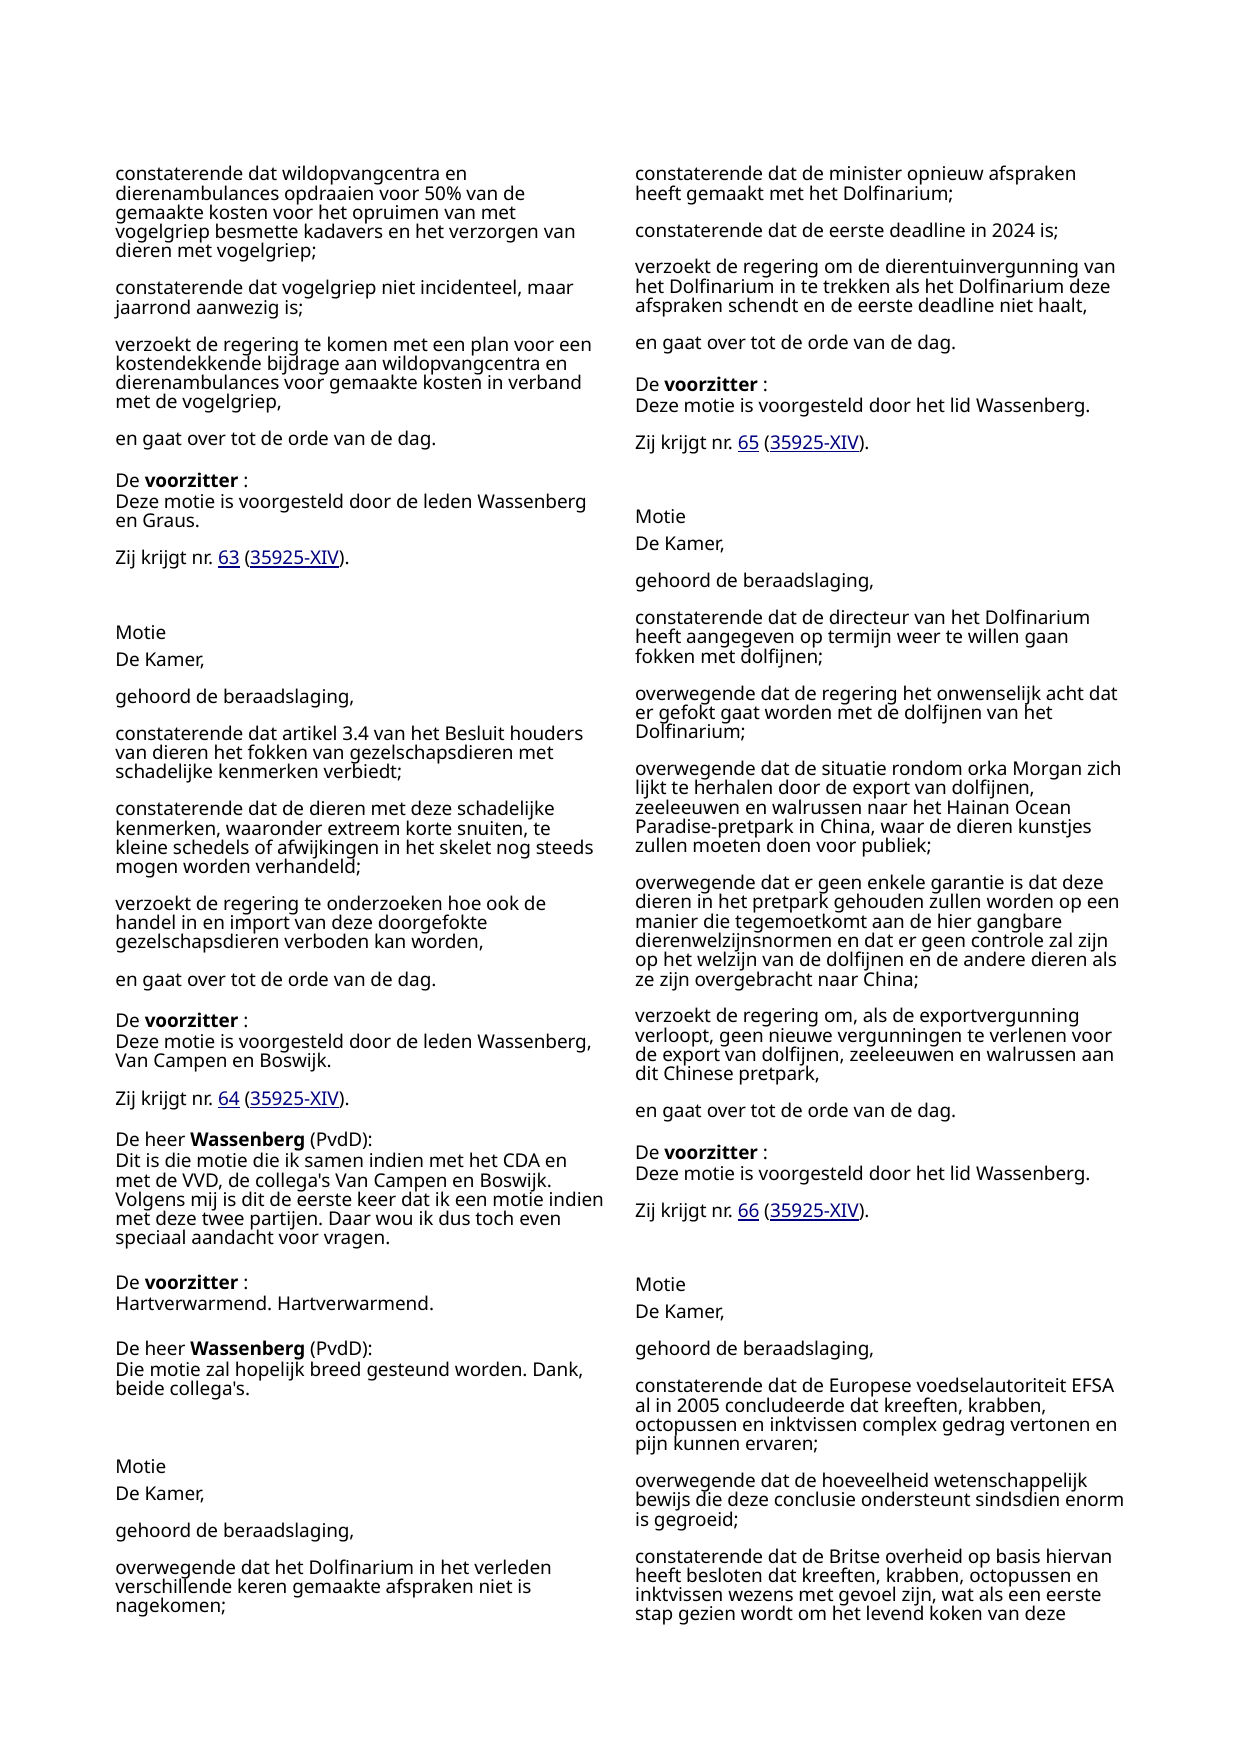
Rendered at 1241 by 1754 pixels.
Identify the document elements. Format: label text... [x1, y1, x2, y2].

text De Kamer, [635, 1303, 1125, 1323]
text overwegende dat er geen enkele garantie is dat deze dieren in het pretpark gehouden zullen worden op een manier die tegemoetkomt aan de hier gangbare dierenwelzijnsnormen en dat er geen controle zal zijn op het welzijn van de dolfijnen en de andere dieren als ze zijn overgebracht naar China; [635, 874, 1125, 990]
text en gaat over tot de orde van de dag. [635, 334, 1125, 353]
text constaterende dat de dieren met deze schadelijke kenmerken, waaronder extreem korte snuiten, te kleine schedels of afwijkingen in het skelet nog steeds mogen worden verhandeld; [115, 800, 605, 877]
text constaterende dat de minister opnieuw afspraken heeft gemaakt met het Dolfinarium; [635, 165, 1125, 204]
text Zij krijgt nr. 65 (35925-XIV). [635, 434, 1125, 453]
text Dit is die motie die ik samen indien met het CDA en met de VVD, de collega's Van Campen en Boswijk. Volgens mij is dit de eerste keer dat ik een motie indien met deze twee partijen. Daar wou ik dus toch even speciaal aandacht voor vragen. [115, 1152, 605, 1249]
text constaterende dat vogelgriep niet incidenteel, maar jaarrond aanwezig is; [115, 279, 605, 318]
text constaterende dat de Britse overheid op basis hiervan heeft besloten dat kreeften, krabben, octopussen en inktvissen wezens met gevoel zijn, wat als een eerste stap gezien wordt om het levend koken van deze [635, 1548, 1125, 1625]
text Hartverwarmend. Hartverwarmend. [115, 1295, 605, 1314]
text De voorzitter : [115, 467, 605, 493]
text gehoord de beraadslaging, [115, 688, 605, 707]
text verzoekt de regering te onderzoeken hoe ook de handel in en import van deze doorgefokte gezelschapsdieren verboden kan worden, [115, 895, 605, 953]
text overwegende dat de regering het onwenselijk acht dat er gefokt gaat worden met de dolfijnen van het Dolfinarium; [635, 684, 1125, 742]
text Zij krijgt nr. 63 (35925-XIV). [115, 549, 605, 569]
text en gaat over tot de orde van de dag. [115, 430, 605, 450]
text gehoord de beraadslaging, [115, 1522, 605, 1541]
text Motie [635, 1272, 1125, 1297]
text en gaat over tot de orde van de dag. [115, 971, 605, 990]
text De heer Wassenberg (PvdD): [115, 1335, 605, 1361]
text gehoord de beraadslaging, [635, 572, 1125, 591]
text overwegende dat het Dolfinarium in het verleden verschillende keren gemaakte afspraken niet is nagekomen; [115, 1559, 605, 1616]
text gehoord de beraadslaging, [635, 1340, 1125, 1359]
text Die motie zal hopelijk breed gesteund worden. Dank, beide collega's. [115, 1361, 605, 1399]
text verzoekt de regering om, als de exportvergunning verloopt, geen nieuwe vergunningen te verlenen voor de export van dolfijnen, zeeleeuwen en walrussen aan dit Chinese pretpark, [635, 1007, 1125, 1084]
text constaterende dat de eerste deadline in 2024 is; [635, 222, 1125, 241]
text constaterende dat artikel 3.4 van het Besluit houders van dieren het fokken van gezelschapsdieren met schadelijke kenmerken verbiedt; [115, 725, 605, 782]
text De Kamer, [635, 535, 1125, 554]
text Deze motie is voorgesteld door de leden Wassenberg, Van Campen en Boswijk. [115, 1033, 605, 1072]
text Zij krijgt nr. 66 (35925-XIV). [635, 1202, 1125, 1221]
text De voorzitter : [115, 1007, 605, 1033]
text De heer Wassenberg (PvdD): [115, 1127, 605, 1152]
text en gaat over tot de orde van de dag. [635, 1102, 1125, 1122]
text Zij krijgt nr. 64 (35925-XIV). [115, 1089, 605, 1109]
text De voorzitter : [635, 1139, 1125, 1165]
text De Kamer, [115, 1485, 605, 1504]
text Deze motie is voorgesteld door het lid Wassenberg. [635, 397, 1125, 416]
text Motie [115, 619, 605, 645]
text Deze motie is voorgesteld door het lid Wassenberg. [635, 1165, 1125, 1184]
text De Kamer, [115, 651, 605, 670]
text verzoekt de regering om de dierentuinvergunning van het Dolfinarium in te trekken als het Dolfinarium deze afspraken schendt en de eerste deadline niet haalt, [635, 258, 1125, 316]
text De voorzitter : [635, 371, 1125, 397]
text overwegende dat de hoeveelheid wetenschappelijk bewijs die deze conclusie ondersteunt sindsdien enorm is gegroeid; [635, 1472, 1125, 1530]
text Deze motie is voorgesteld door de leden Wassenberg en Graus. [115, 493, 605, 532]
text verzoekt de regering te komen met een plan voor een kostendekkende bijdrage aan wildopvangcentra en dierenambulances voor gemaakte kosten in verband met de vogelgriep, [115, 336, 605, 413]
text constaterende dat wildopvangcentra en dierenambulances opdraaien voor 50% van de gemaakte kosten voor het opruimen van met vogelgriep besmette kadavers en het verzorgen van dieren met vogelgriep; [115, 165, 605, 262]
text constaterende dat de Europese voedselautoriteit EFSA al in 2005 concludeerde dat kreeften, krabben, octopussen en inktvissen complex gedrag vertonen en pijn kunnen ervaren; [635, 1377, 1125, 1454]
text De voorzitter : [115, 1269, 605, 1295]
text overwegende dat de situatie rondom orka Morgan zich lijkt te herhalen door de export van dolfijnen, zeeleeuwen en walrussen naar het Hainan Ocean Paradise-pretpark in China, waar de dieren kunstjes zullen moeten doen voor publiek; [635, 760, 1125, 856]
text constaterende dat de directeur van het Dolfinarium heeft aangegeven op termijn weer te willen gaan fokken met dolfijnen; [635, 609, 1125, 667]
text Motie [635, 503, 1125, 529]
text Motie [115, 1453, 605, 1479]
